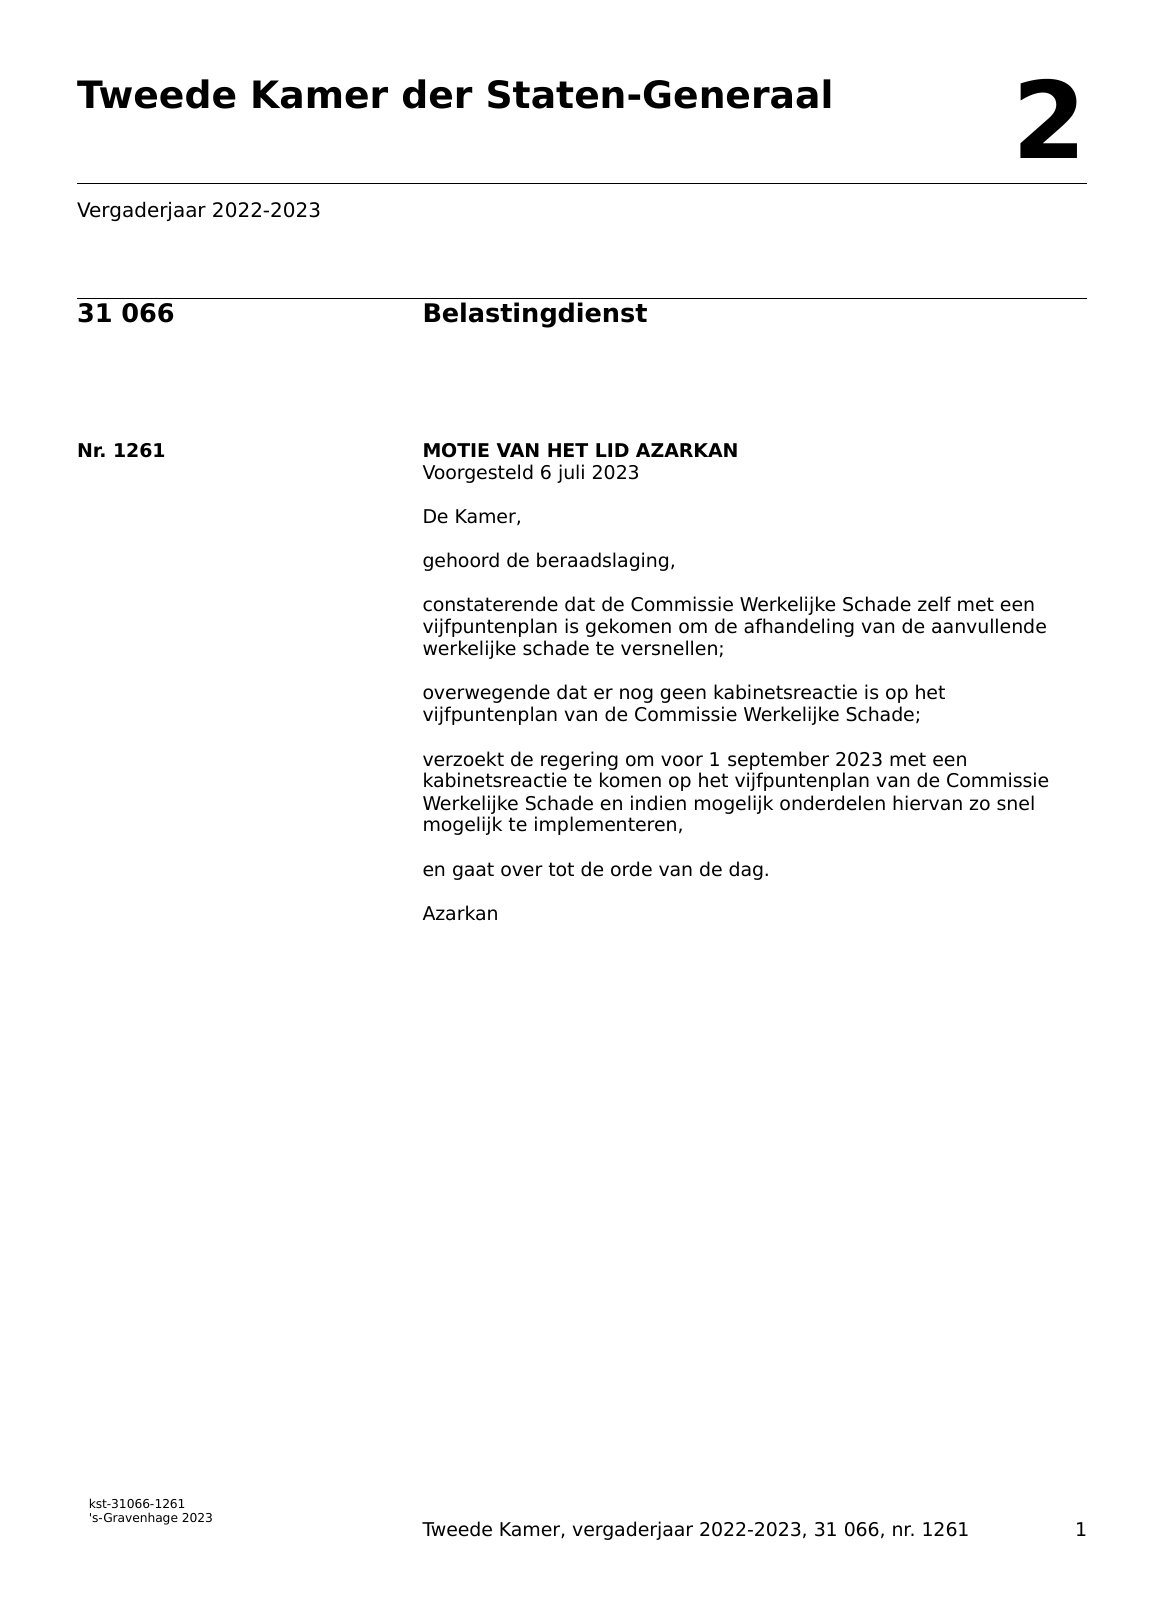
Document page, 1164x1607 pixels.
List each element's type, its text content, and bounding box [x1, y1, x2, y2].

text De Kamer, [422, 506, 1087, 528]
text verzoekt de regering om voor 1 september 2023 met een kabinetsreactie te komen op het vijfpuntenplan van de Commissie Werkelijke Schade en indien mogelijk onderdelen hiervan zo snel mogelijk te implementeren, [422, 748, 1087, 836]
table_header Tweede Kamer der Staten-Generaal [77, 59, 886, 183]
text Voorgesteld 6 juli 2023 [422, 462, 1087, 484]
text en gaat over tot de orde van de dag. [422, 858, 1087, 881]
text gehoord de beraadslaging, [422, 550, 1087, 572]
text kst-31066-1261 [88, 1497, 323, 1511]
text Azarkan [422, 903, 1087, 925]
subtitle 31 066 Belastingdienst [77, 299, 1087, 329]
text constaterende dat de Commissie Werkelijke Schade zelf met een vijfpuntenplan is gekomen om de afhandeling van de aanvullende werkelijke schade te versnellen; [422, 594, 1087, 660]
table_cell Vergaderjaar 2022-2023 [77, 184, 1087, 298]
text overwegende dat er nog geen kabinetsreactie is op het vijfpuntenplan van de Commissie Werkelijke Schade; [422, 682, 1087, 726]
text 's-Gravenhage 2023 [88, 1511, 323, 1525]
subtitle Nr. 1261 MOTIE VAN HET LID AZARKAN [77, 440, 1087, 462]
table_header 2 [886, 59, 1087, 183]
